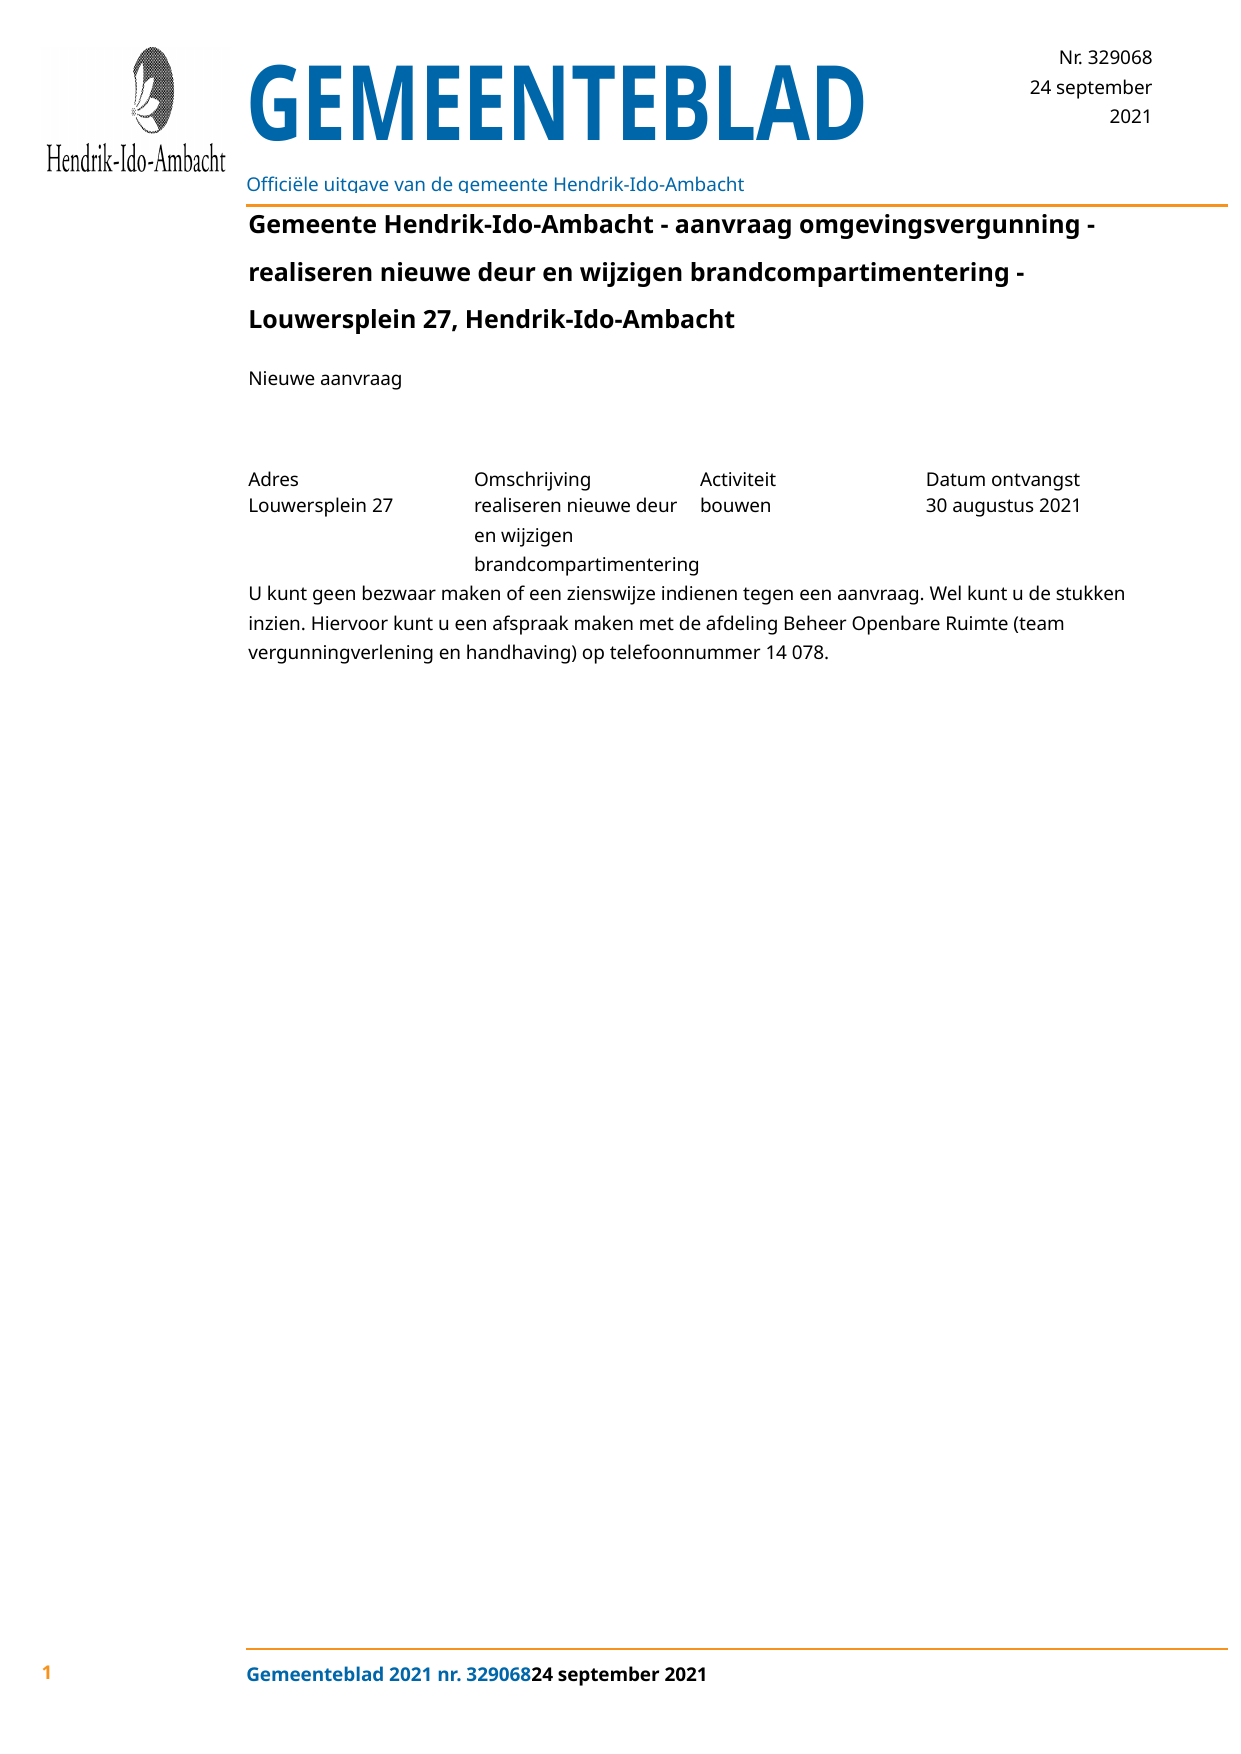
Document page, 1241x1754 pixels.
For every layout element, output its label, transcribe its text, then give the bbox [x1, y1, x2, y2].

table_cell realiseren nieuwe deur en wijzigen brandcompartimentering [474, 492, 700, 577]
table_header Datum ontvangst [926, 466, 1152, 492]
text Gemeente Hendrik-Ido-Ambacht - aanvraag omgevingsvergunning - realiseren nieuwe deur en wijzigen brandcompartimentering - Louwersplein 27, Hendrik-Ido-Ambacht [248, 207, 1152, 336]
table_cell 30 augustus 2021 [926, 492, 1152, 577]
picture [41, 47, 231, 172]
table_cell Louwersplein 27 [248, 492, 474, 577]
table_header Adres [248, 466, 474, 492]
text U kunt geen bezwaar maken of een zienswijze indienen tegen een aanvraag. Wel kunt u de stukken inzien. Hiervoor kunt u een afspraak maken met de afdeling Beheer Openbare Ruimte (team vergunningverlening en handhaving) op telefoonnummer 14 078. [248, 580, 1152, 665]
text Nieuwe aanvraag [248, 366, 1152, 391]
table_header Activiteit [700, 466, 926, 492]
table_header Omschrijving [474, 466, 700, 492]
table_cell bouwen [700, 492, 926, 577]
